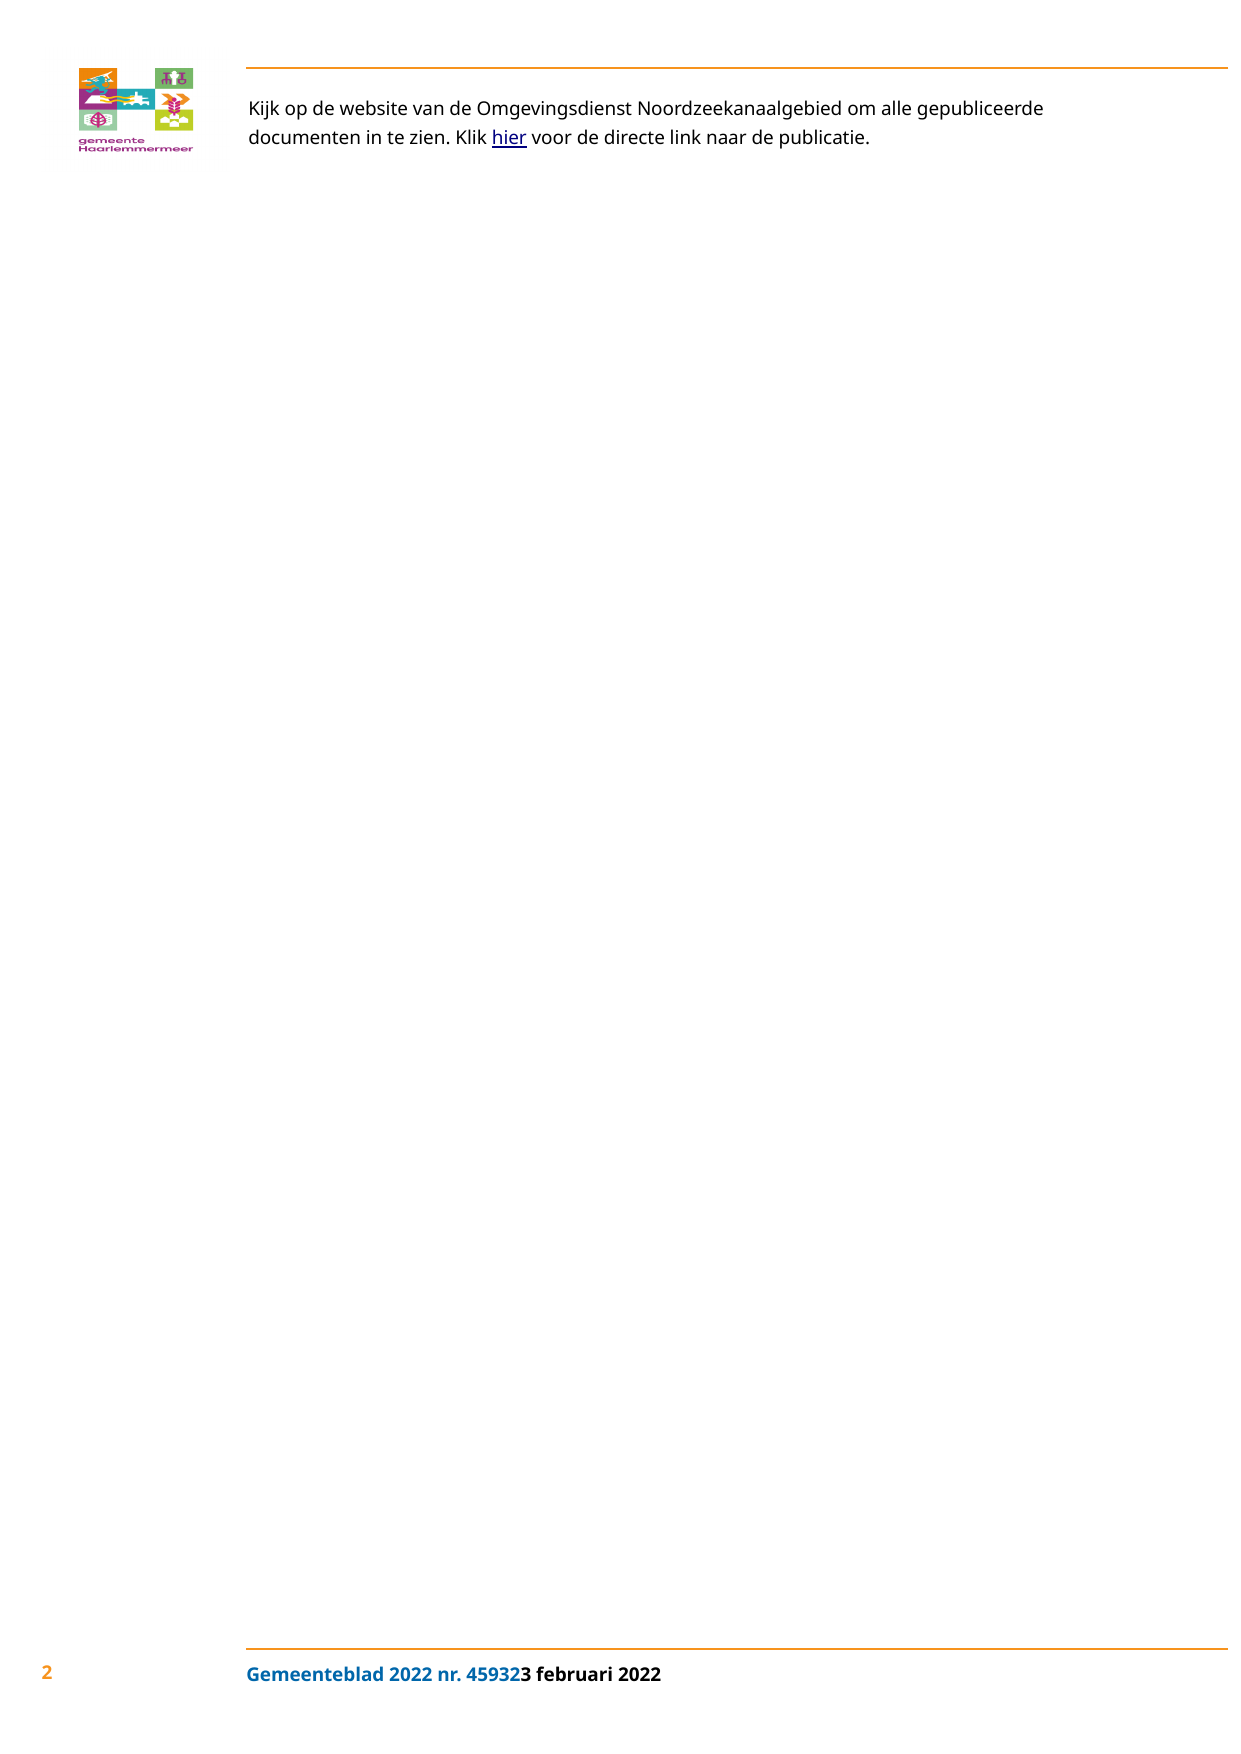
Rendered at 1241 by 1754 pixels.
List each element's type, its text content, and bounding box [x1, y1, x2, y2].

text Kijk op de website van de Omgevingsdienst Noordzeekanaalgebied om alle gepubliceerde documenten in te zien. Klik hier voor de directe link naar de publicatie. [248, 95, 1152, 150]
picture [41, 47, 231, 172]
